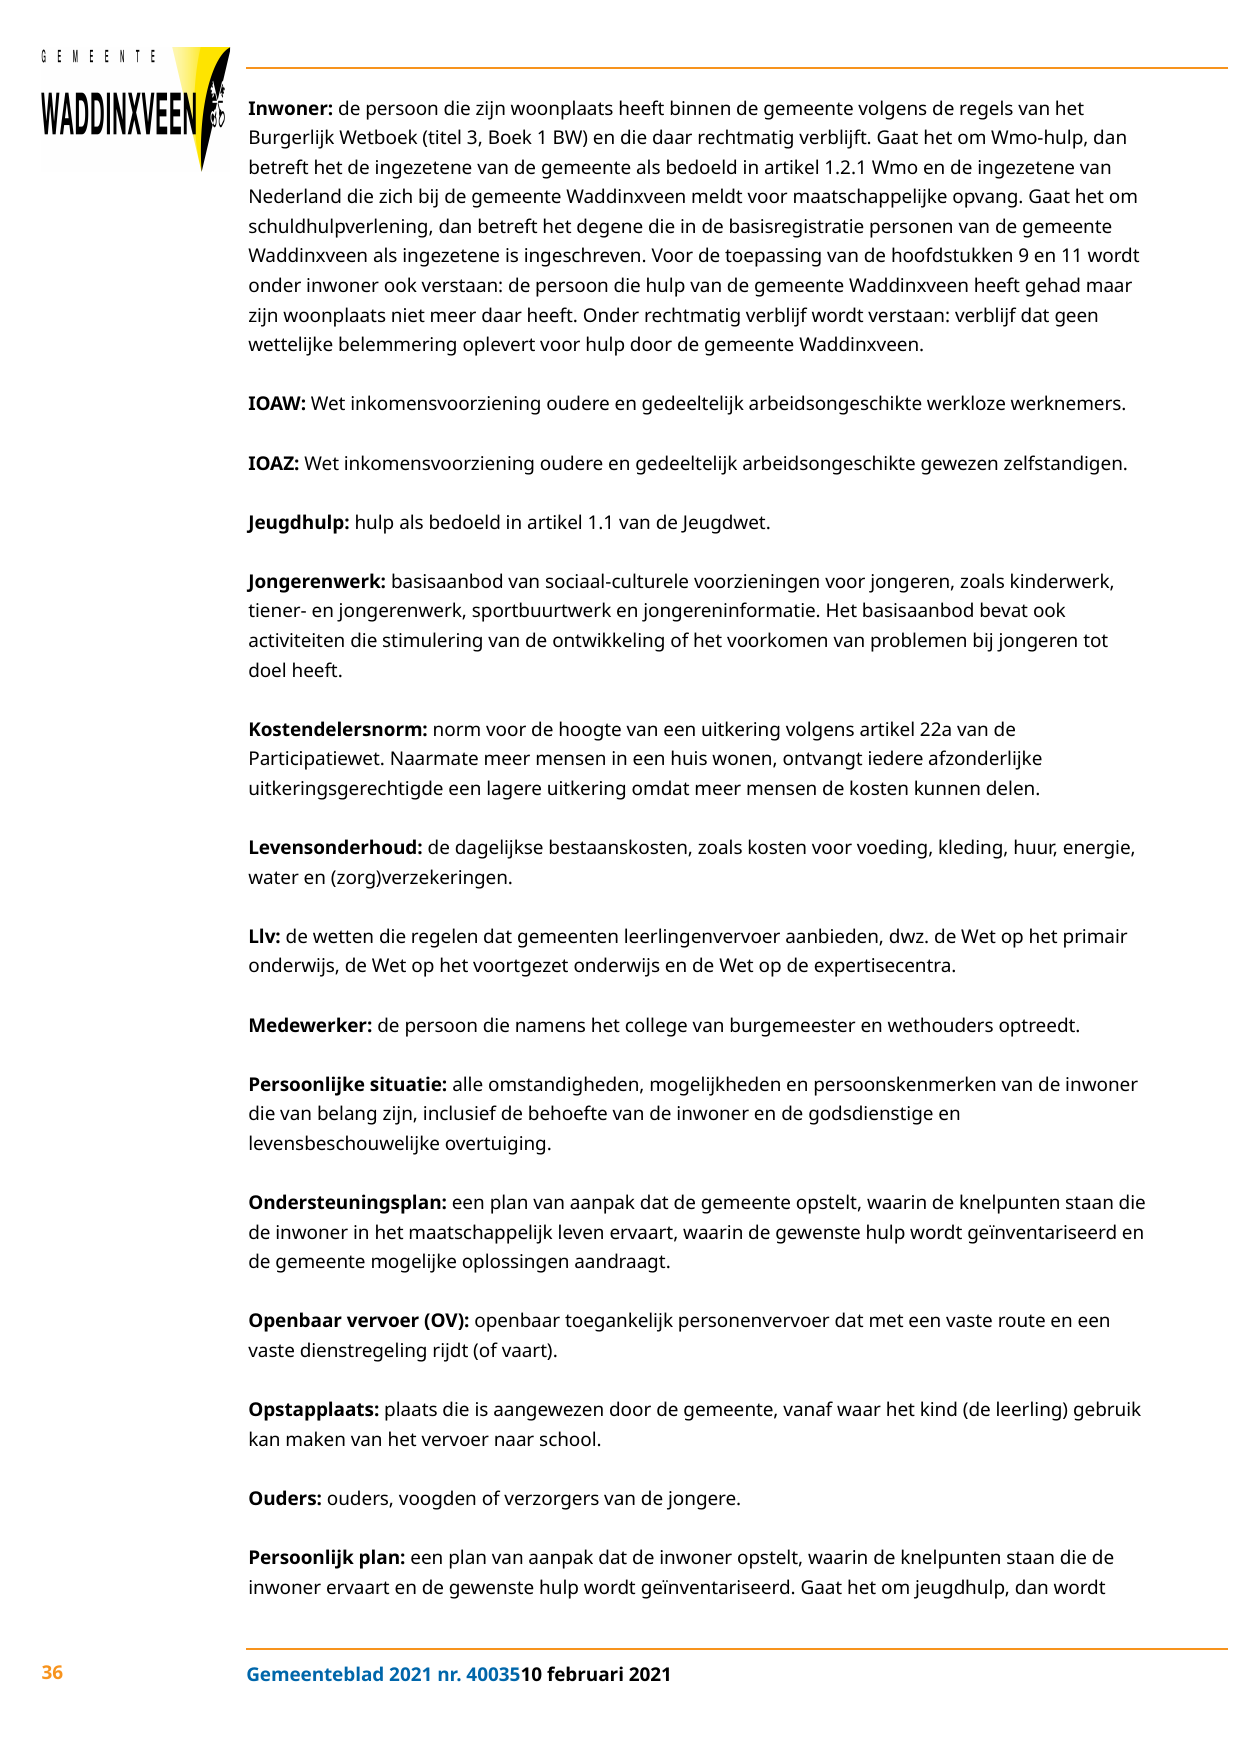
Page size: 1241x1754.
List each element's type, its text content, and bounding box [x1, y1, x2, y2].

text Opstapplaats: plaats die is aangewezen door de gemeente, vanaf waar het kind (de leerling) gebruik kan maken van het vervoer naar school. [248, 1396, 1152, 1452]
text Persoonlijke situatie: alle omstandigheden, mogelijkheden en persoonskenmerken van de inwoner die van belang zijn, inclusief de behoefte van de inwoner en de godsdienstige en levensbeschouwelijke overtuiging. [248, 1071, 1152, 1156]
text Ondersteuningsplan: een plan van aanpak dat de gemeente opstelt, waarin de knelpunten staan die de inwoner in het maatschappelijk leven ervaart, waarin de gewenste hulp wordt geïnventariseerd en de gemeente mogelijke oplossingen aandraagt. [248, 1189, 1152, 1274]
text Inwoner: de persoon die zijn woonplaats heeft binnen de gemeente volgens de regels van het Burgerlijk Wetboek (titel 3, Boek 1 BW) en die daar rechtmatig verblijft. Gaat het om Wmo-hulp, dan betreft het de ingezetene van de gemeente als bedoeld in artikel 1.2.1 Wmo en de ingezetene van Nederland die zich bij de gemeente Waddinxveen meldt voor maatschappelijke opvang. Gaat het om schuldhulpverlening, dan betreft het degene die in de basisregistratie personen van de gemeente Waddinxveen als ingezetene is ingeschreven. Voor de toepassing van de hoofdstukken 9 en 11 wordt onder inwoner ook verstaan: de persoon die hulp van de gemeente Waddinxveen heeft gehad maar zijn woonplaats niet meer daar heeft. Onder rechtmatig verblijf wordt verstaan: verblijf dat geen wettelijke belemmering oplevert voor hulp door de gemeente Waddinxveen. [248, 95, 1152, 357]
text Openbaar vervoer (OV): openbaar toegankelijk personenvervoer dat met een vaste route en een vaste dienstregeling rijdt (of vaart). [248, 1308, 1152, 1363]
text Kostendelersnorm: norm voor de hoogte van een uitkering volgens artikel 22a van de Participatiewet. Naarmate meer mensen in een huis wonen, ontvangt iedere afzonderlijke uitkeringsgerechtigde een lagere uitkering omdat meer mensen de kosten kunnen delen. [248, 716, 1152, 801]
text Levensonderhoud: de dagelijkse bestaanskosten, zoals kosten voor voeding, kleding, huur, energie, water en (zorg)verzekeringen. [248, 834, 1152, 890]
text Medewerker: de persoon die namens het college van burgemeester en wethouders optreedt. [248, 1012, 1152, 1038]
text Jongerenwerk: basisaanbod van sociaal-culturele voorzieningen voor jongeren, zoals kinderwerk, tiener- en jongerenwerk, sportbuurtwerk en jongereninformatie. Het basisaanbod bevat ook activiteiten die stimulering van de ontwikkeling of het voorkomen van problemen bij jongeren tot doel heeft. [248, 568, 1152, 683]
text Ouders: ouders, voogden of verzorgers van de jongere. [248, 1485, 1152, 1511]
text IOAZ: Wet inkomensvoorziening oudere en gedeeltelijk arbeidsongeschikte gewezen zelfstandigen. [248, 450, 1152, 476]
text IOAW: Wet inkomensvoorziening oudere en gedeeltelijk arbeidsongeschikte werkloze werknemers. [248, 391, 1152, 416]
text Persoonlijk plan: een plan van aanpak dat de inwoner opstelt, waarin de knelpunten staan die de inwoner ervaart en de gewenste hulp wordt geïnventariseerd. Gaat het om jeugdhulp, dan wordt [248, 1544, 1152, 1600]
text Llv: de wetten die regelen dat gemeenten leerlingenvervoer aanbieden, dwz. de Wet op het primair onderwijs, de Wet op het voortgezet onderwijs en de Wet op de expertisecentra. [248, 923, 1152, 978]
picture [41, 47, 231, 172]
text Jeugdhulp: hulp als bedoeld in artikel 1.1 van de Jeugdwet. [248, 509, 1152, 535]
